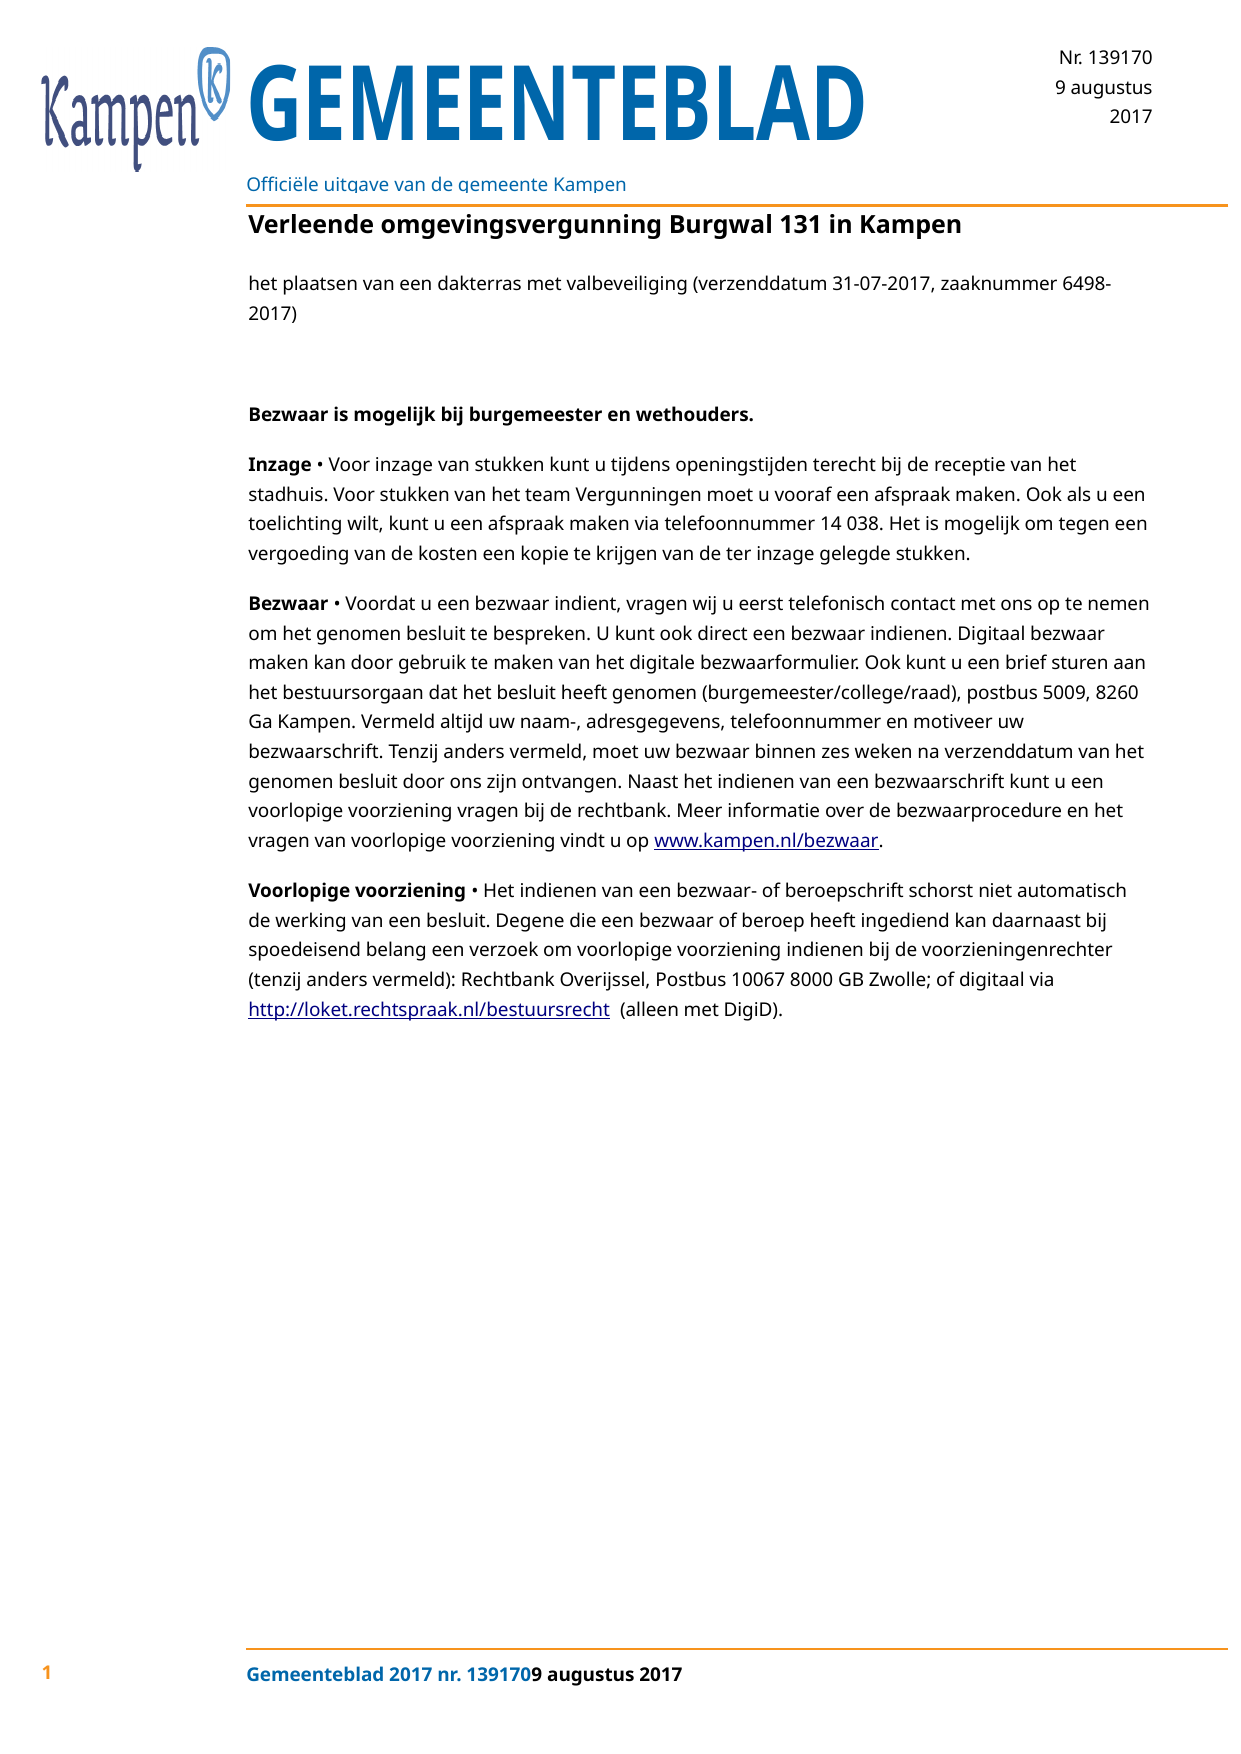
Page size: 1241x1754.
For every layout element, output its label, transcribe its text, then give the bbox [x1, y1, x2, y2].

text Inzage • Voor inzage van stukken kunt u tijdens openingstijden terecht bij de receptie van het stadhuis. Voor stukken van het team Vergunningen moet u vooraf een afspraak maken. Ook als u een toelichting wilt, kunt u een afspraak maken via telefoonnummer 14 038. Het is mogelijk om tegen een vergoeding van de kosten een kopie te krijgen van de ter inzage gelegde stukken. [248, 451, 1152, 566]
picture [41, 47, 231, 172]
text Verleende omgevingsvergunning Burgwal 131 in Kampen [248, 207, 1152, 241]
text Bezwaar is mogelijk bij burgemeester en wethouders. [248, 401, 1152, 426]
text het plaatsen van een dakterras met valbeveiliging (verzenddatum 31-07-2017, zaaknummer 6498-2017) [248, 270, 1152, 326]
text Bezwaar • Voordat u een bezwaar indient, vragen wij u eerst telefonisch contact met ons op te nemen om het genomen besluit te bespreken. U kunt ook direct een bezwaar indienen. Digitaal bezwaar maken kan door gebruik te maken van het digitale bezwaarformulier. Ook kunt u een brief sturen aan het bestuursorgaan dat het besluit heeft genomen (burgemeester/college/raad), postbus 5009, 8260 Ga Kampen. Vermeld altijd uw naam-, adresgegevens, telefoonnummer en motiveer uw bezwaarschrift. Tenzij anders vermeld, moet uw bezwaar binnen zes weken na verzenddatum van het genomen besluit door ons zijn ontvangen. Naast het indienen van een bezwaarschrift kunt u een voorlopige voorziening vragen bij de rechtbank. Meer informatie over de bezwaarprocedure en het vragen van voorlopige voorziening vindt u op www.kampen.nl/bezwaar. [248, 590, 1152, 853]
text Voorlopige voorziening • Het indienen van een bezwaar- of beroepschrift schorst niet automatisch de werking van een besluit. Degene die een bezwaar of beroep heeft ingediend kan daarnaast bij spoedeisend belang een verzoek om voorlopige voorziening indienen bij de voorzieningenrechter (tenzij anders vermeld): Rechtbank Overijssel, Postbus 10067 8000 GB Zwolle; of digitaal via http://loket.rechtspraak.nl/bestuursrecht (alleen met DigiD). [248, 877, 1152, 1021]
